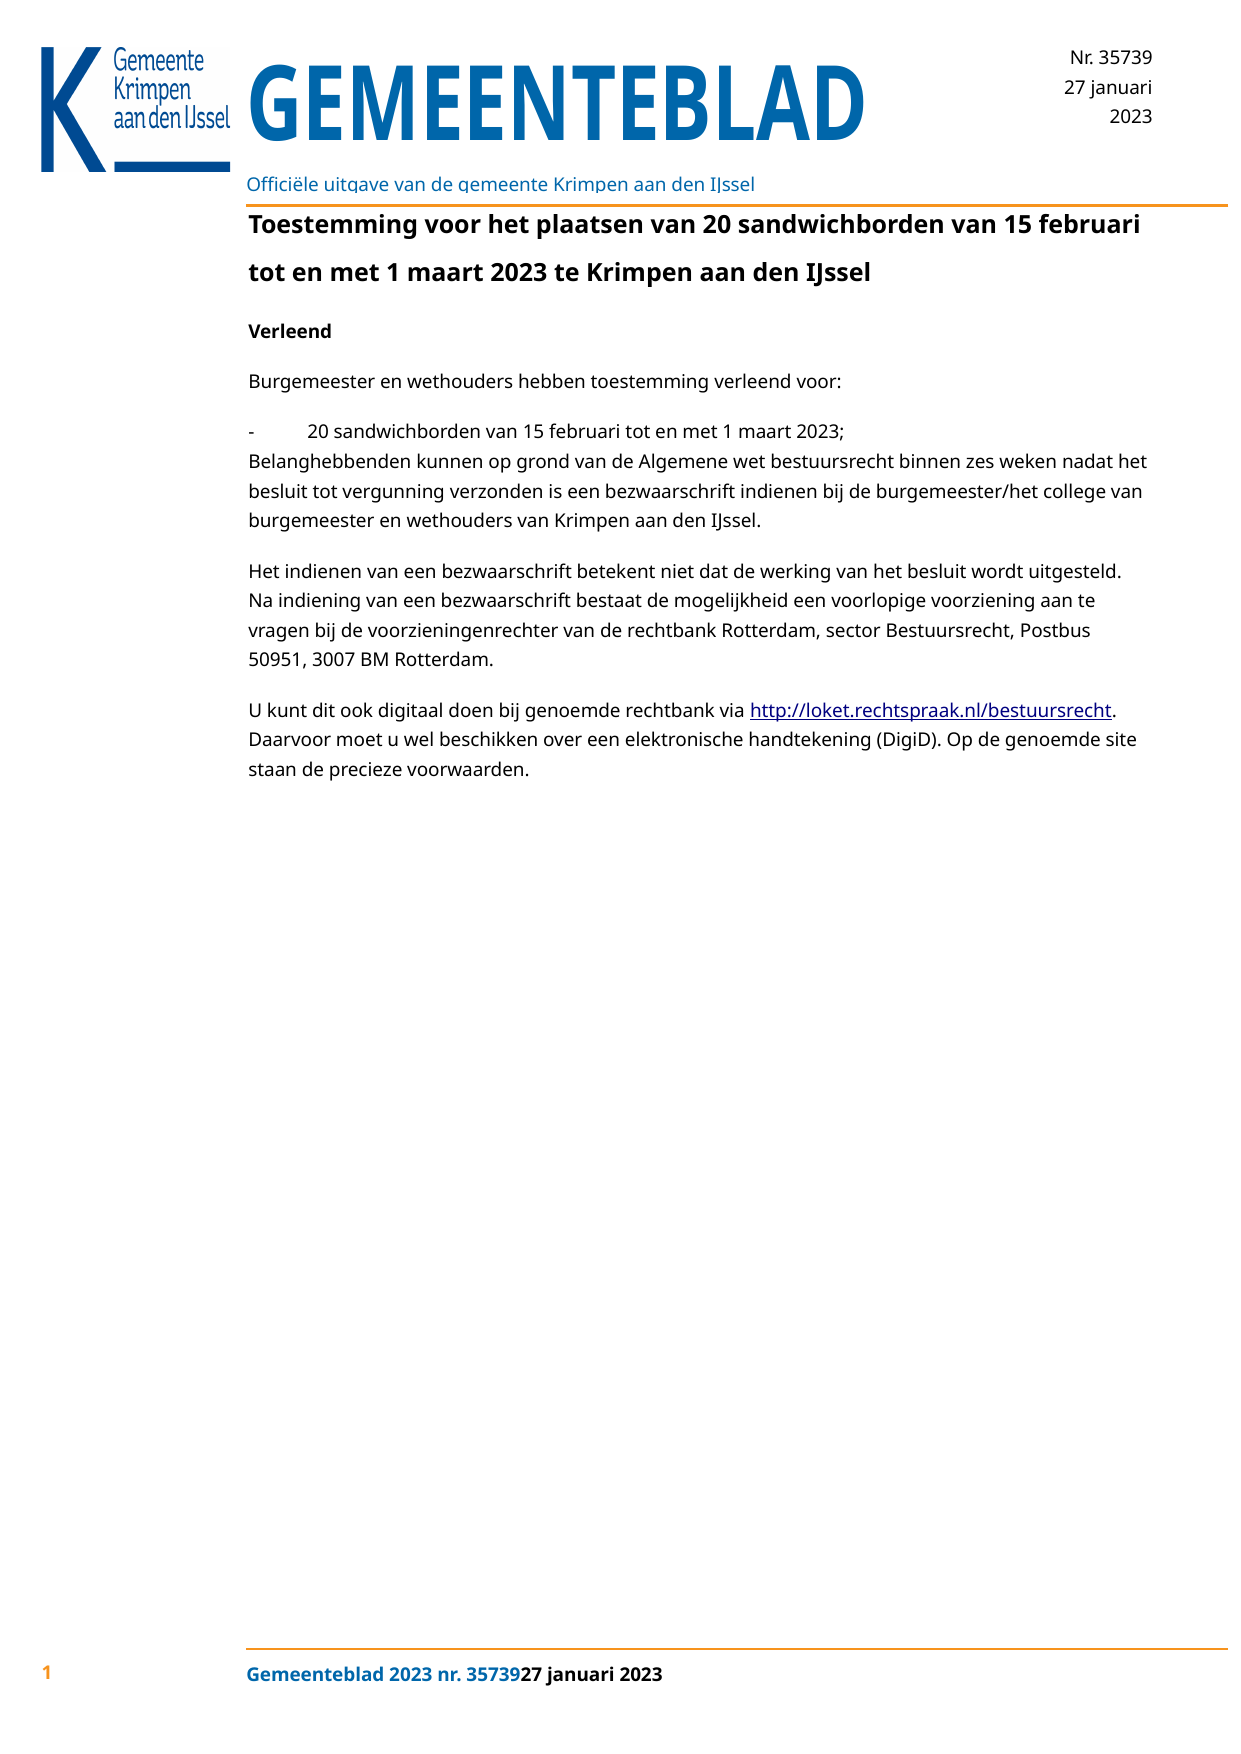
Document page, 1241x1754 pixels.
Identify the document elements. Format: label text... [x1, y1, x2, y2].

text Toestemming voor het plaatsen van 20 sandwichborden van 15 februari tot en met 1 maart 2023 te Krimpen aan den IJssel [248, 207, 1152, 288]
text Belanghebbenden kunnen op grond van de Algemene wet bestuursrecht binnen zes weken nadat het besluit tot vergunning verzonden is een bezwaarschrift indienen bij de burgemeester/het college van burgemeester en wethouders van Krimpen aan den IJssel. [248, 448, 1152, 533]
text Burgemeester en wethouders hebben toestemming verleend voor: [248, 368, 1152, 394]
text U kunt dit ook digitaal doen bij genoemde rechtbank via http://loket.rechtspraak.nl/bestuursrecht. Daarvoor moet u wel beschikken over een elektronische handtekening (DigiD). Op de genoemde site staan de precieze voorwaarden. [248, 697, 1152, 782]
text Het indienen van een bezwaarschrift betekent niet dat de werking van het besluit wordt uitgesteld. Na indiening van een bezwaarschrift bestaat de mogelijkheid een voorlopige voorziening aan te vragen bij de voorzieningenrechter van de rechtbank Rotterdam, sector Bestuursrecht, Postbus 50951, 3007 BM Rotterdam. [248, 558, 1152, 672]
picture [41, 47, 231, 172]
list 20 sandwichborden van 15 februari tot en met 1 maart 2023; [248, 419, 1152, 444]
text Verleend [248, 318, 1152, 344]
